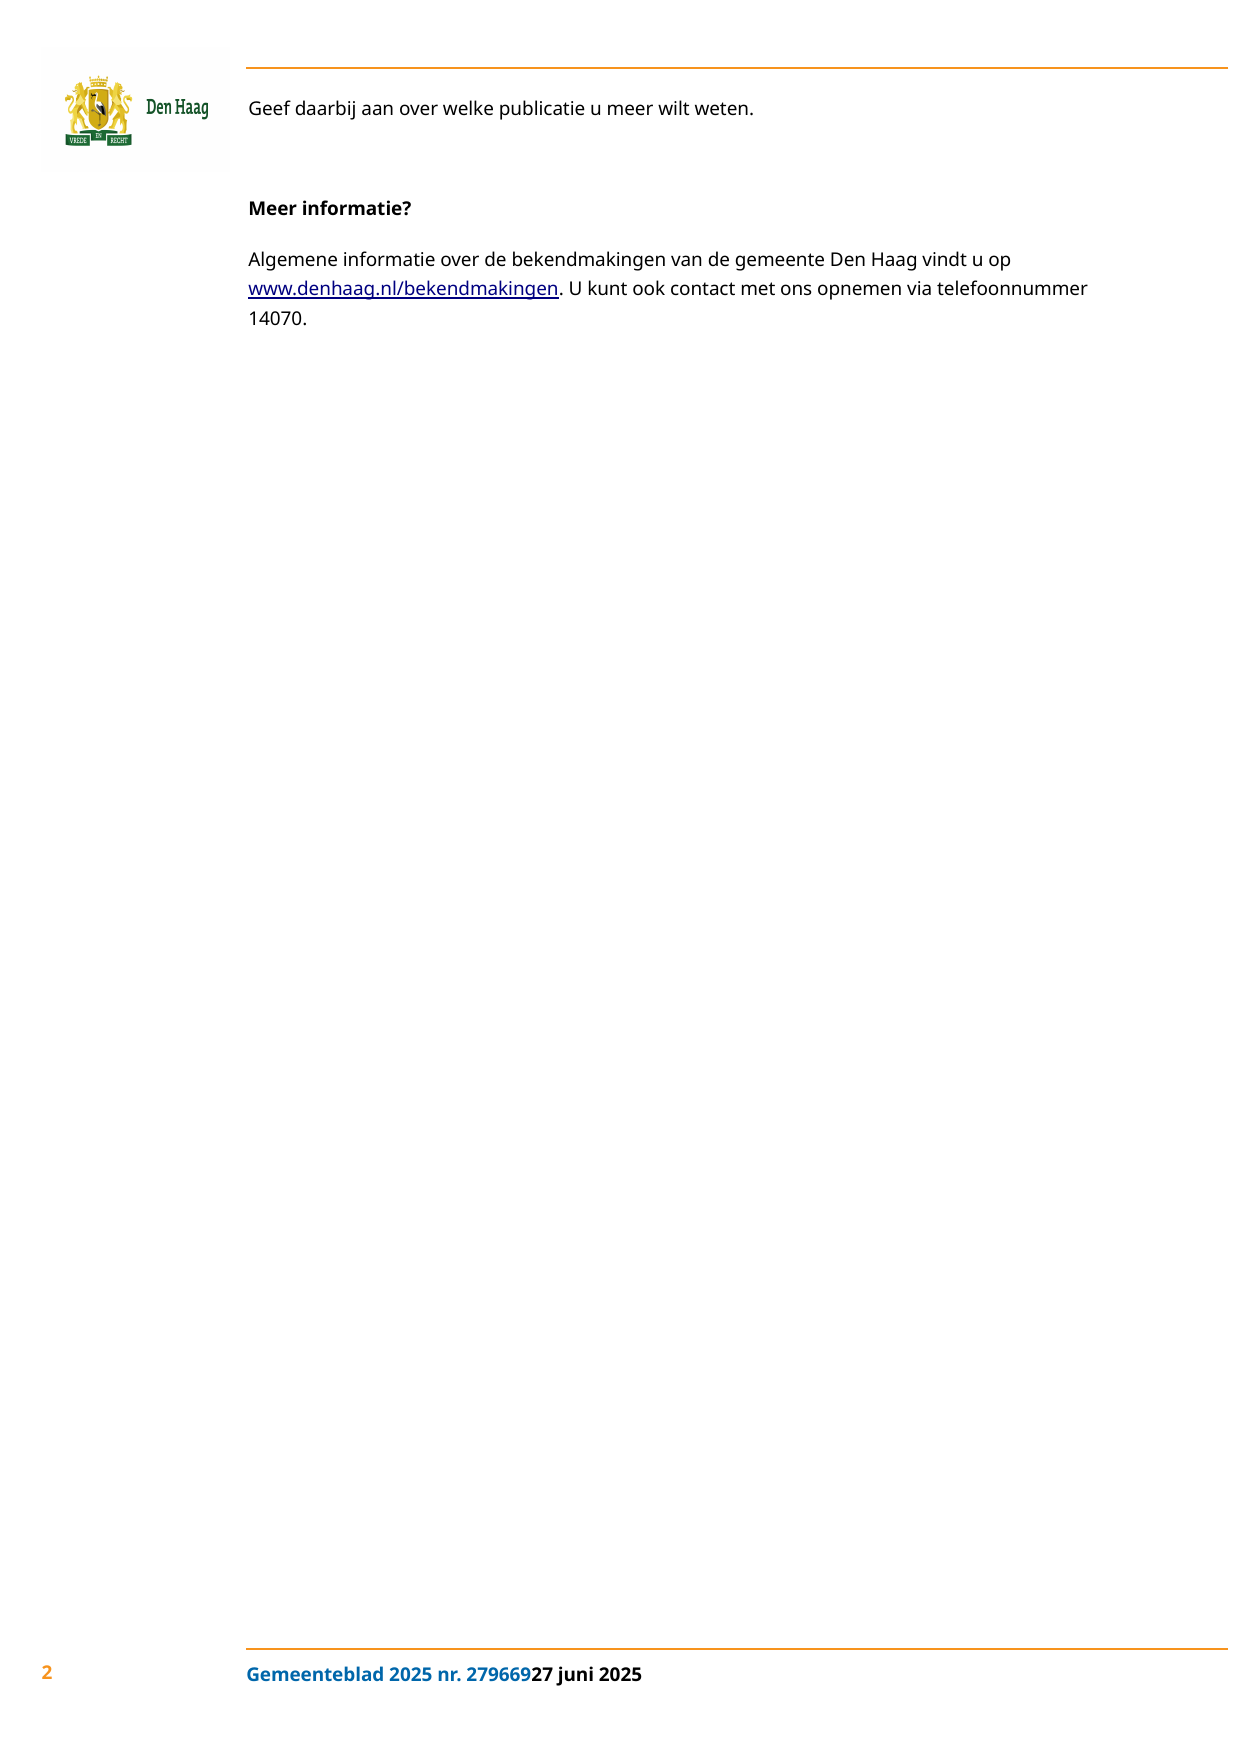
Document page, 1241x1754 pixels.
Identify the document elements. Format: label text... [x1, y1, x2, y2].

picture [41, 47, 231, 172]
text Geef daarbij aan over welke publicatie u meer wilt weten. [248, 95, 1152, 121]
text Meer informatie? [248, 196, 1152, 221]
text Algemene informatie over de bekendmakingen van de gemeente Den Haag vindt u op www.denhaag.nl/bekendmakingen. U kunt ook contact met ons opnemen via telefoonnummer 14070. [248, 246, 1152, 331]
